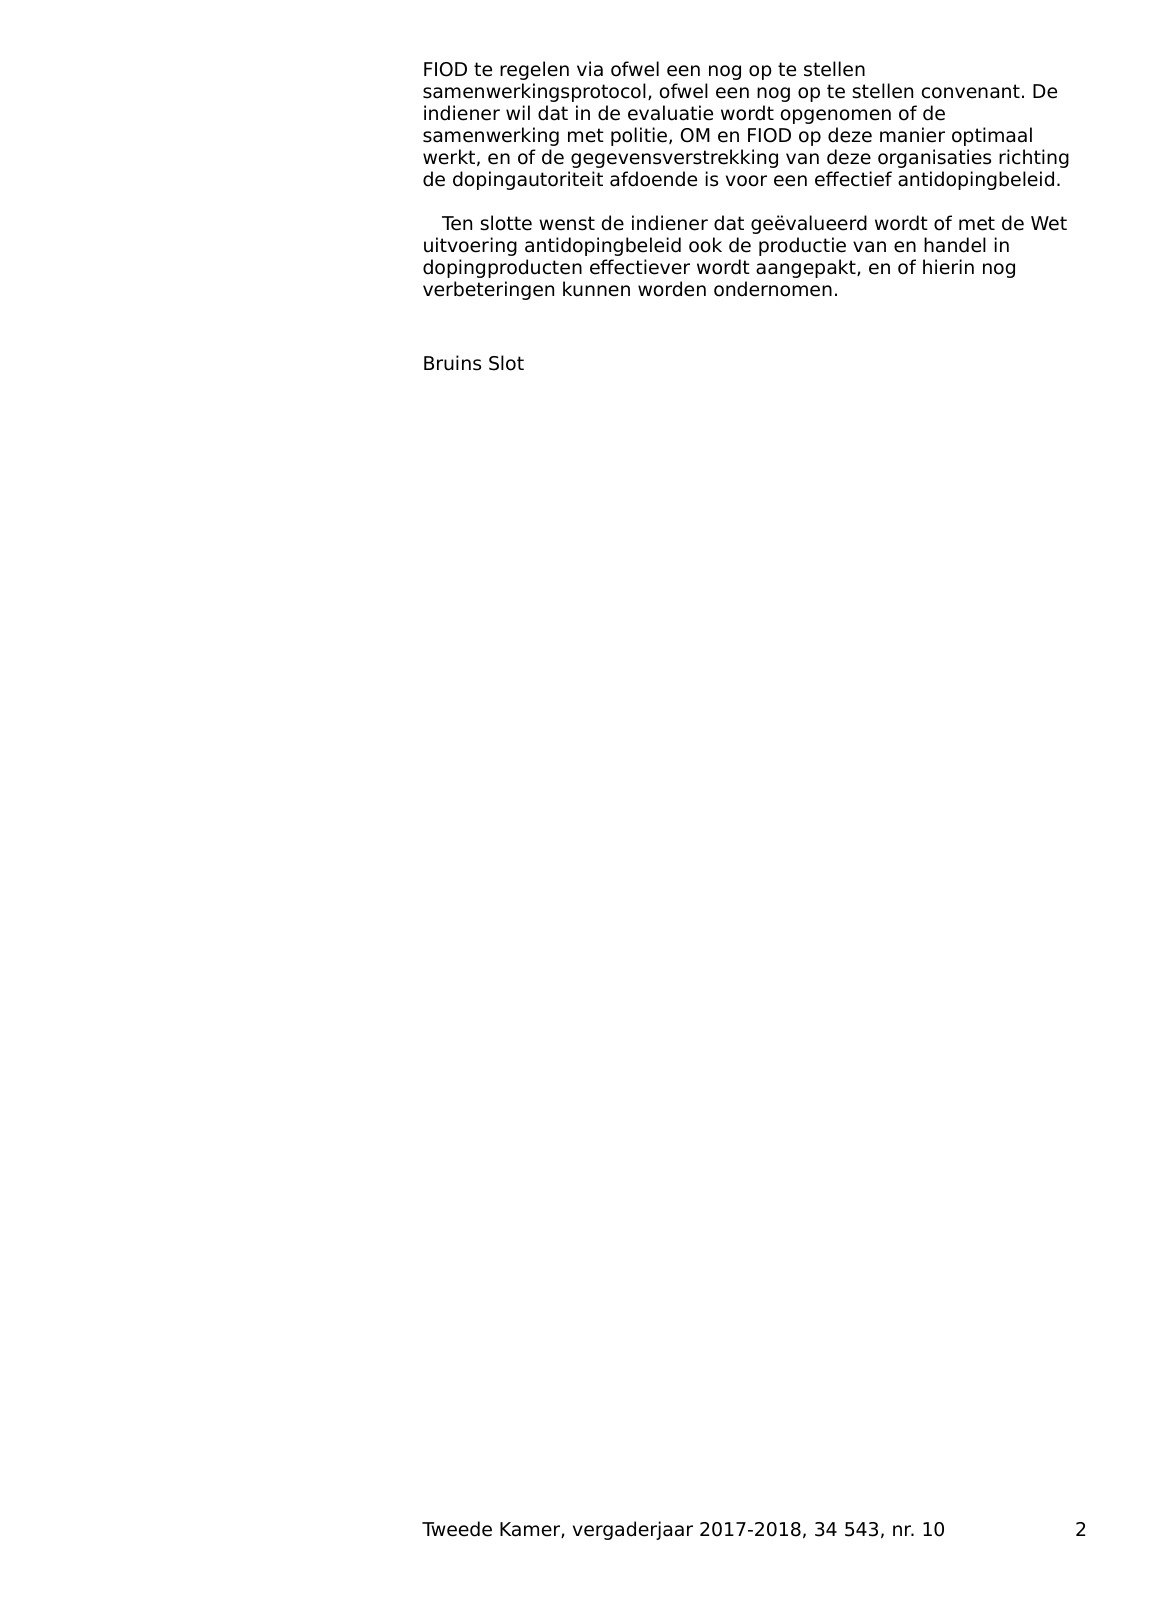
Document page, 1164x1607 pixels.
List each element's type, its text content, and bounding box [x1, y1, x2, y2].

text Bruins Slot [422, 331, 1087, 375]
text FIOD te regelen via ofwel een nog op te stellen samenwerkingsprotocol, ofwel een nog op te stellen convenant. De indiener wil dat in de evaluatie wordt opgenomen of de samenwerking met politie, OM en FIOD op deze manier optimaal werkt, en of de gegevensverstrekking van deze organisaties richting de dopingautoriteit afdoende is voor een effectief antidopingbeleid. [422, 59, 1087, 191]
text Ten slotte wenst de indiener dat geëvalueerd wordt of met de Wet uitvoering antidopingbeleid ook de productie van en handel in dopingproducten effectiever wordt aangepakt, en of hierin nog verbeteringen kunnen worden ondernomen. [422, 213, 1087, 301]
